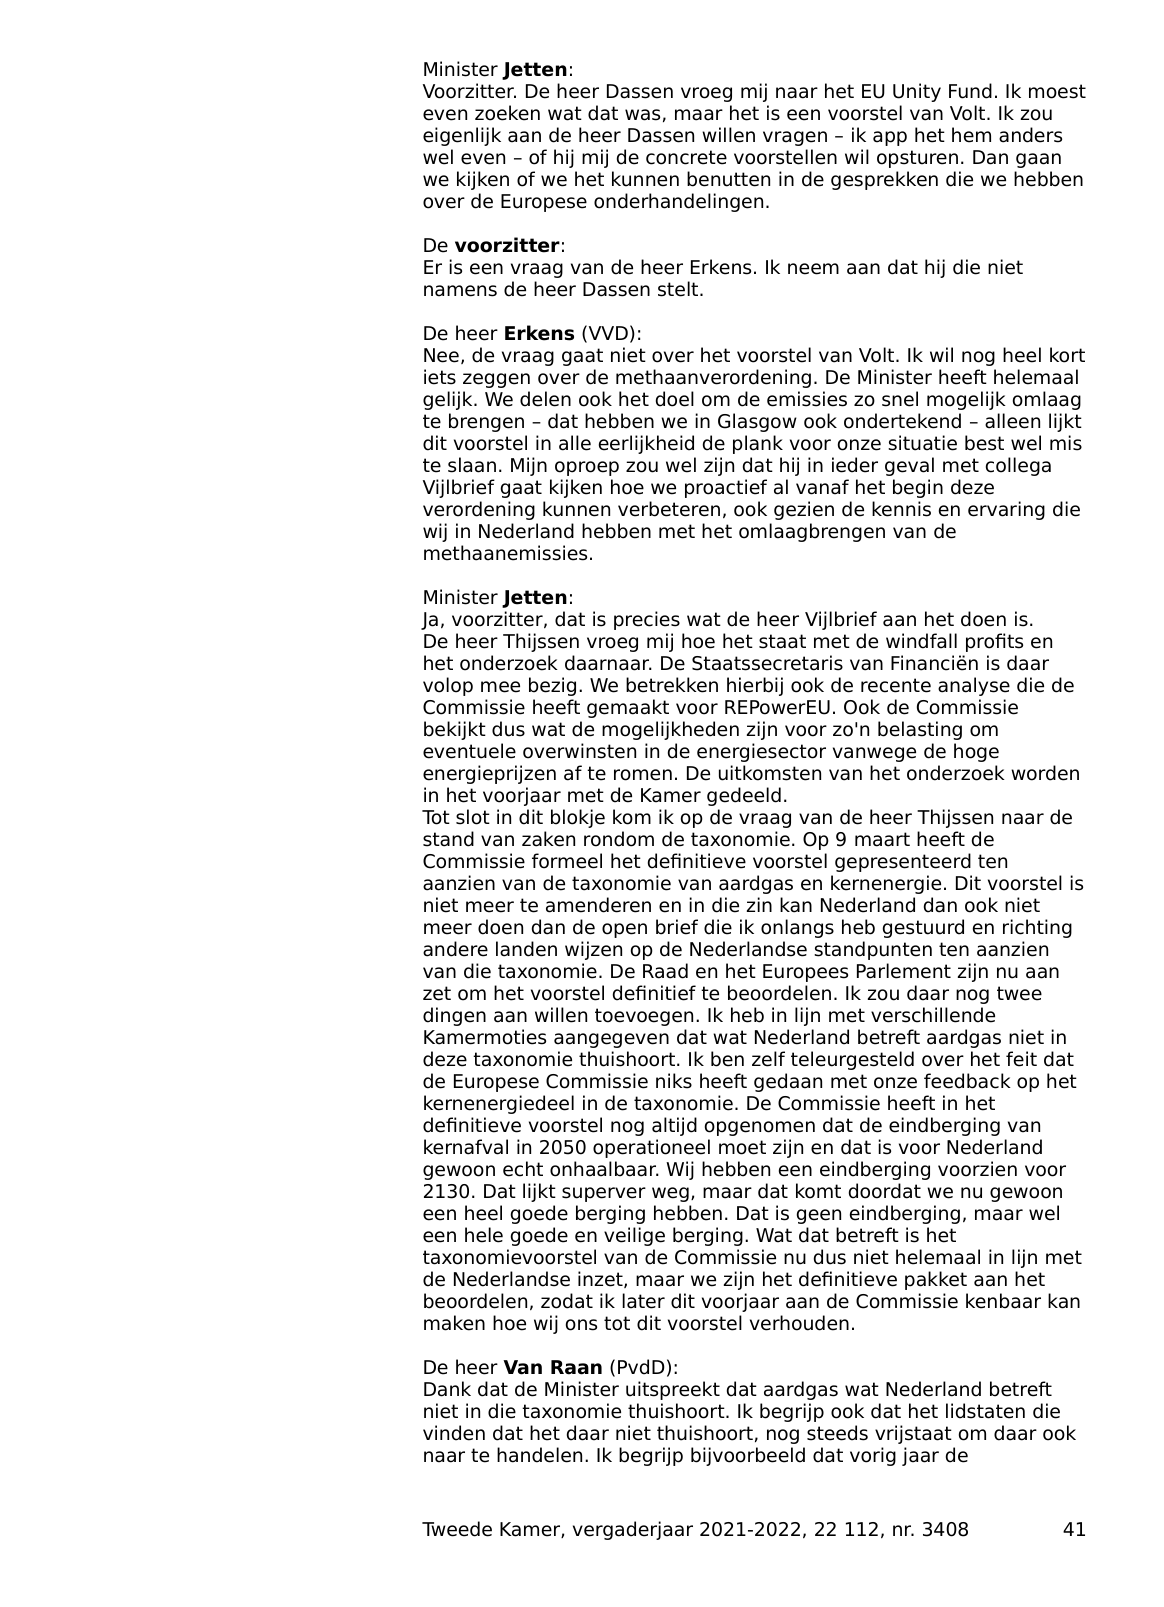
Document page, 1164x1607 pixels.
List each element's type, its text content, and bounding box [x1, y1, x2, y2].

text Minister Jetten: [422, 59, 1087, 81]
text Nee, de vraag gaat niet over het voorstel van Volt. Ik wil nog heel kort iets zeggen over de methaanverordening. De Minister heeft helemaal gelijk. We delen ook het doel om de emissies zo snel mogelijk omlaag te brengen – dat hebben we in Glasgow ook ondertekend – alleen lijkt dit voorstel in alle eerlijkheid de plank voor onze situatie best wel mis te slaan. Mijn oproep zou wel zijn dat hij in ieder geval met collega Vijlbrief gaat kijken hoe we proactief al vanaf het begin deze verordening kunnen verbeteren, ook gezien de kennis en ervaring die wij in Nederland hebben met het omlaagbrengen van de methaanemissies. [422, 345, 1087, 565]
text Minister Jetten: [422, 587, 1087, 609]
text Voorzitter. De heer Dassen vroeg mij naar het EU Unity Fund. Ik moest even zoeken wat dat was, maar het is een voorstel van Volt. Ik zou eigenlijk aan de heer Dassen willen vragen – ik app het hem anders wel even – of hij mij de concrete voorstellen wil opsturen. Dan gaan we kijken of we het kunnen benutten in de gesprekken die we hebben over de Europese onderhandelingen. [422, 81, 1087, 213]
text De heer Thijssen vroeg mij hoe het staat met de windfall profits en het onderzoek daarnaar. De Staatssecretaris van Financiën is daar volop mee bezig. We betrekken hierbij ook de recente analyse die de Commissie heeft gemaakt voor REPowerEU. Ook de Commissie bekijkt dus wat de mogelijkheden zijn voor zo'n belasting om eventuele overwinsten in de energiesector vanwege de hoge energieprijzen af te romen. De uitkomsten van het onderzoek worden in het voorjaar met de Kamer gedeeld. [422, 631, 1087, 807]
text De voorzitter: [422, 235, 1087, 257]
text Er is een vraag van de heer Erkens. Ik neem aan dat hij die niet namens de heer Dassen stelt. [422, 257, 1087, 301]
text Dank dat de Minister uitspreekt dat aardgas wat Nederland betreft niet in die taxonomie thuishoort. Ik begrijp ook dat het lidstaten die vinden dat het daar niet thuishoort, nog steeds vrijstaat om daar ook naar te handelen. Ik begrijp bijvoorbeeld dat vorig jaar de [422, 1379, 1087, 1467]
text Tot slot in dit blokje kom ik op de vraag van de heer Thijssen naar de stand van zaken rondom de taxonomie. Op 9 maart heeft de Commissie formeel het definitieve voorstel gepresenteerd ten aanzien van de taxonomie van aardgas en kernenergie. Dit voorstel is niet meer te amenderen en in die zin kan Nederland dan ook niet meer doen dan de open brief die ik onlangs heb gestuurd en richting andere landen wijzen op de Nederlandse standpunten ten aanzien van die taxonomie. De Raad en het Europees Parlement zijn nu aan zet om het voorstel definitief te beoordelen. Ik zou daar nog twee dingen aan willen toevoegen. Ik heb in lijn met verschillende Kamermoties aangegeven dat wat Nederland betreft aardgas niet in deze taxonomie thuishoort. Ik ben zelf teleurgesteld over het feit dat de Europese Commissie niks heeft gedaan met onze feedback op het kernenergiedeel in de taxonomie. De Commissie heeft in het definitieve voorstel nog altijd opgenomen dat de eindberging van kernafval in 2050 operationeel moet zijn en dat is voor Nederland gewoon echt onhaalbaar. Wij hebben een eindberging voorzien voor 2130. Dat lijkt superver weg, maar dat komt doordat we nu gewoon een heel goede berging hebben. Dat is geen eindberging, maar wel een hele goede en veilige berging. Wat dat betreft is het taxonomievoorstel van de Commissie nu dus niet helemaal in lijn met de Nederlandse inzet, maar we zijn het definitieve pakket aan het beoordelen, zodat ik later dit voorjaar aan de Commissie kenbaar kan maken hoe wij ons tot dit voorstel verhouden. [422, 807, 1087, 1334]
text Ja, voorzitter, dat is precies wat de heer Vijlbrief aan het doen is. [422, 609, 1087, 631]
text De heer Van Raan (PvdD): [422, 1357, 1087, 1379]
text De heer Erkens (VVD): [422, 323, 1087, 345]
